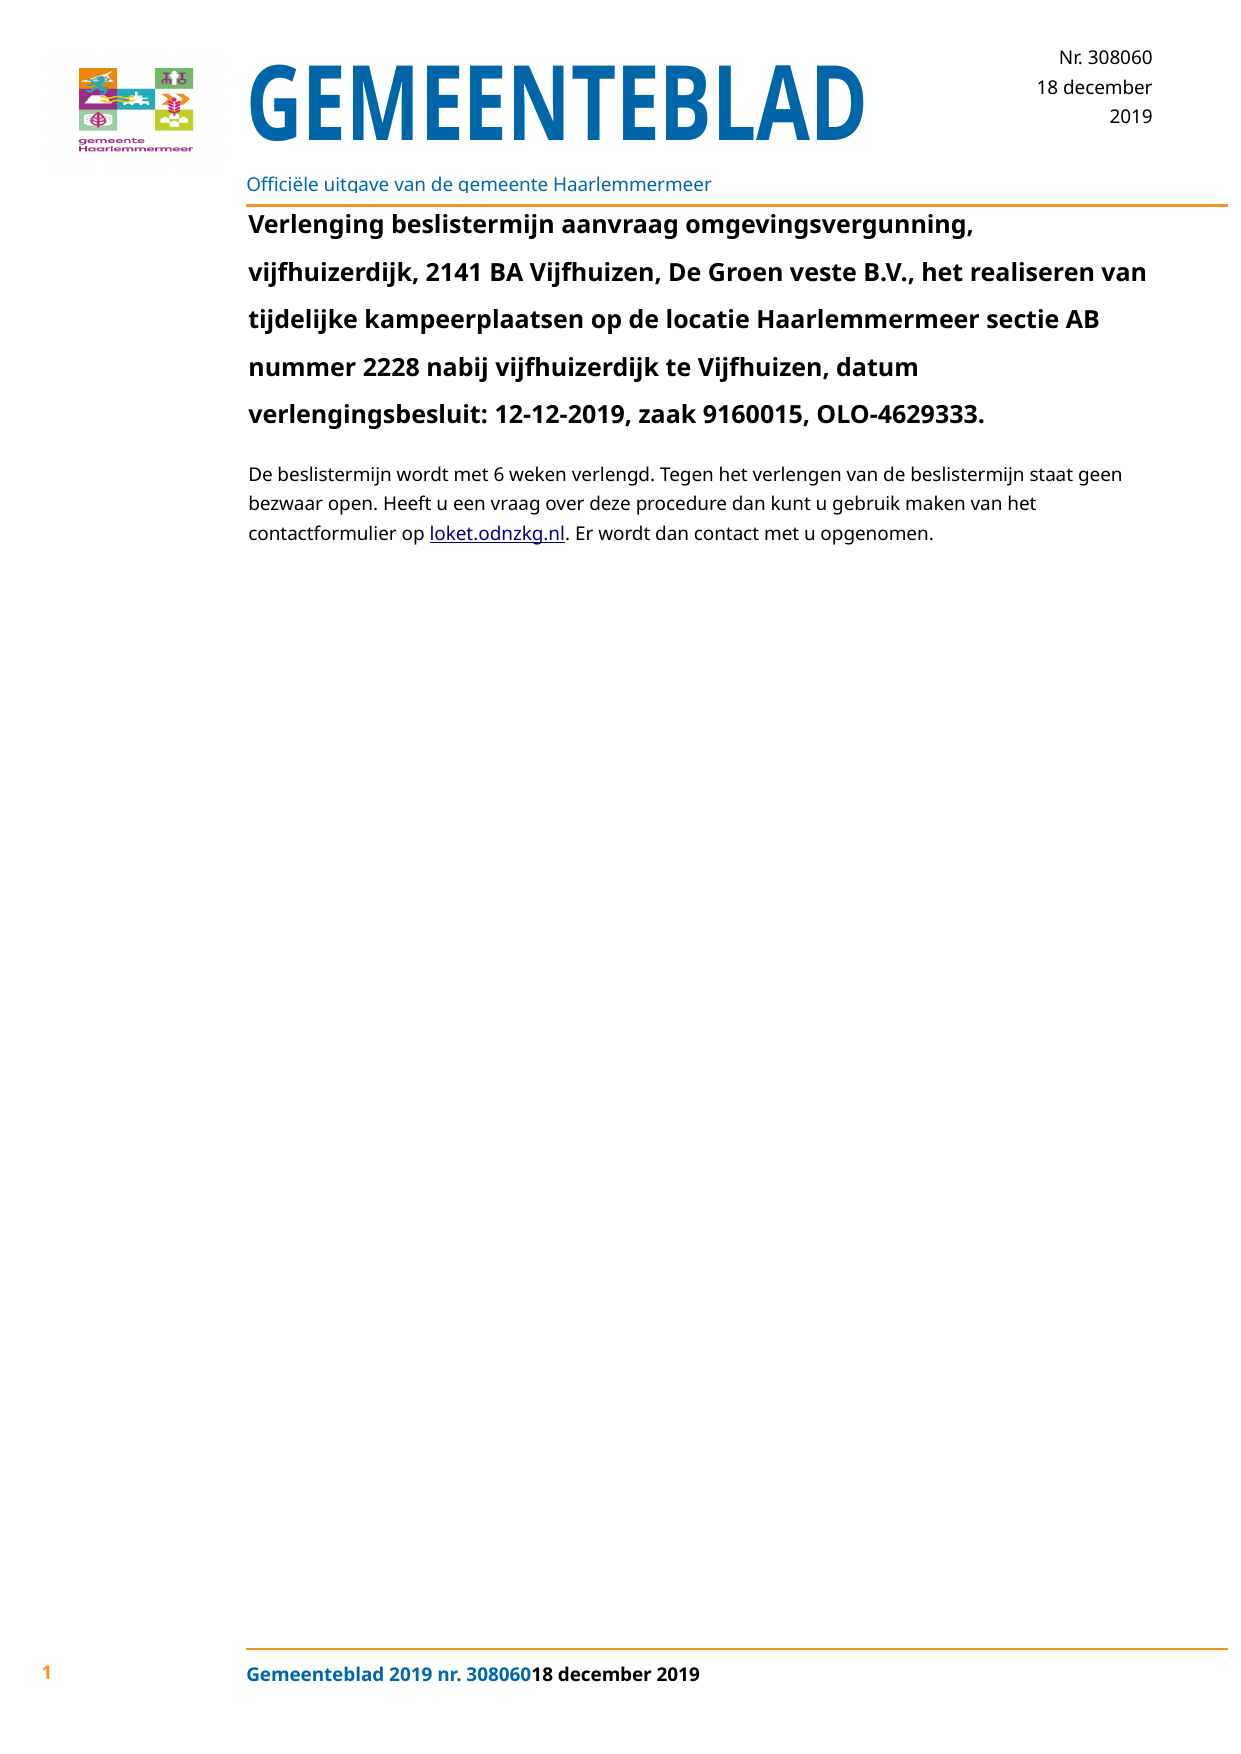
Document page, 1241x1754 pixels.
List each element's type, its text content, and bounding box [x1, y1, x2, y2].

text Verlenging beslistermijn aanvraag omgevingsvergunning, vijfhuizerdijk, 2141 BA Vijfhuizen, De Groen veste B.V., het realiseren van tijdelijke kampeerplaatsen op de locatie Haarlemmermeer sectie AB nummer 2228 nabij vijfhuizerdijk te Vijfhuizen, datum verlengingsbesluit: 12-12-2019, zaak 9160015, OLO-4629333. [248, 207, 1152, 431]
text De beslistermijn wordt met 6 weken verlengd. Tegen het verlengen van de beslistermijn staat geen bezwaar open. Heeft u een vraag over deze procedure dan kunt u gebruik maken van het contactformulier op loket.odnzkg.nl. Er wordt dan contact met u opgenomen. [248, 461, 1152, 546]
picture [41, 47, 231, 172]
